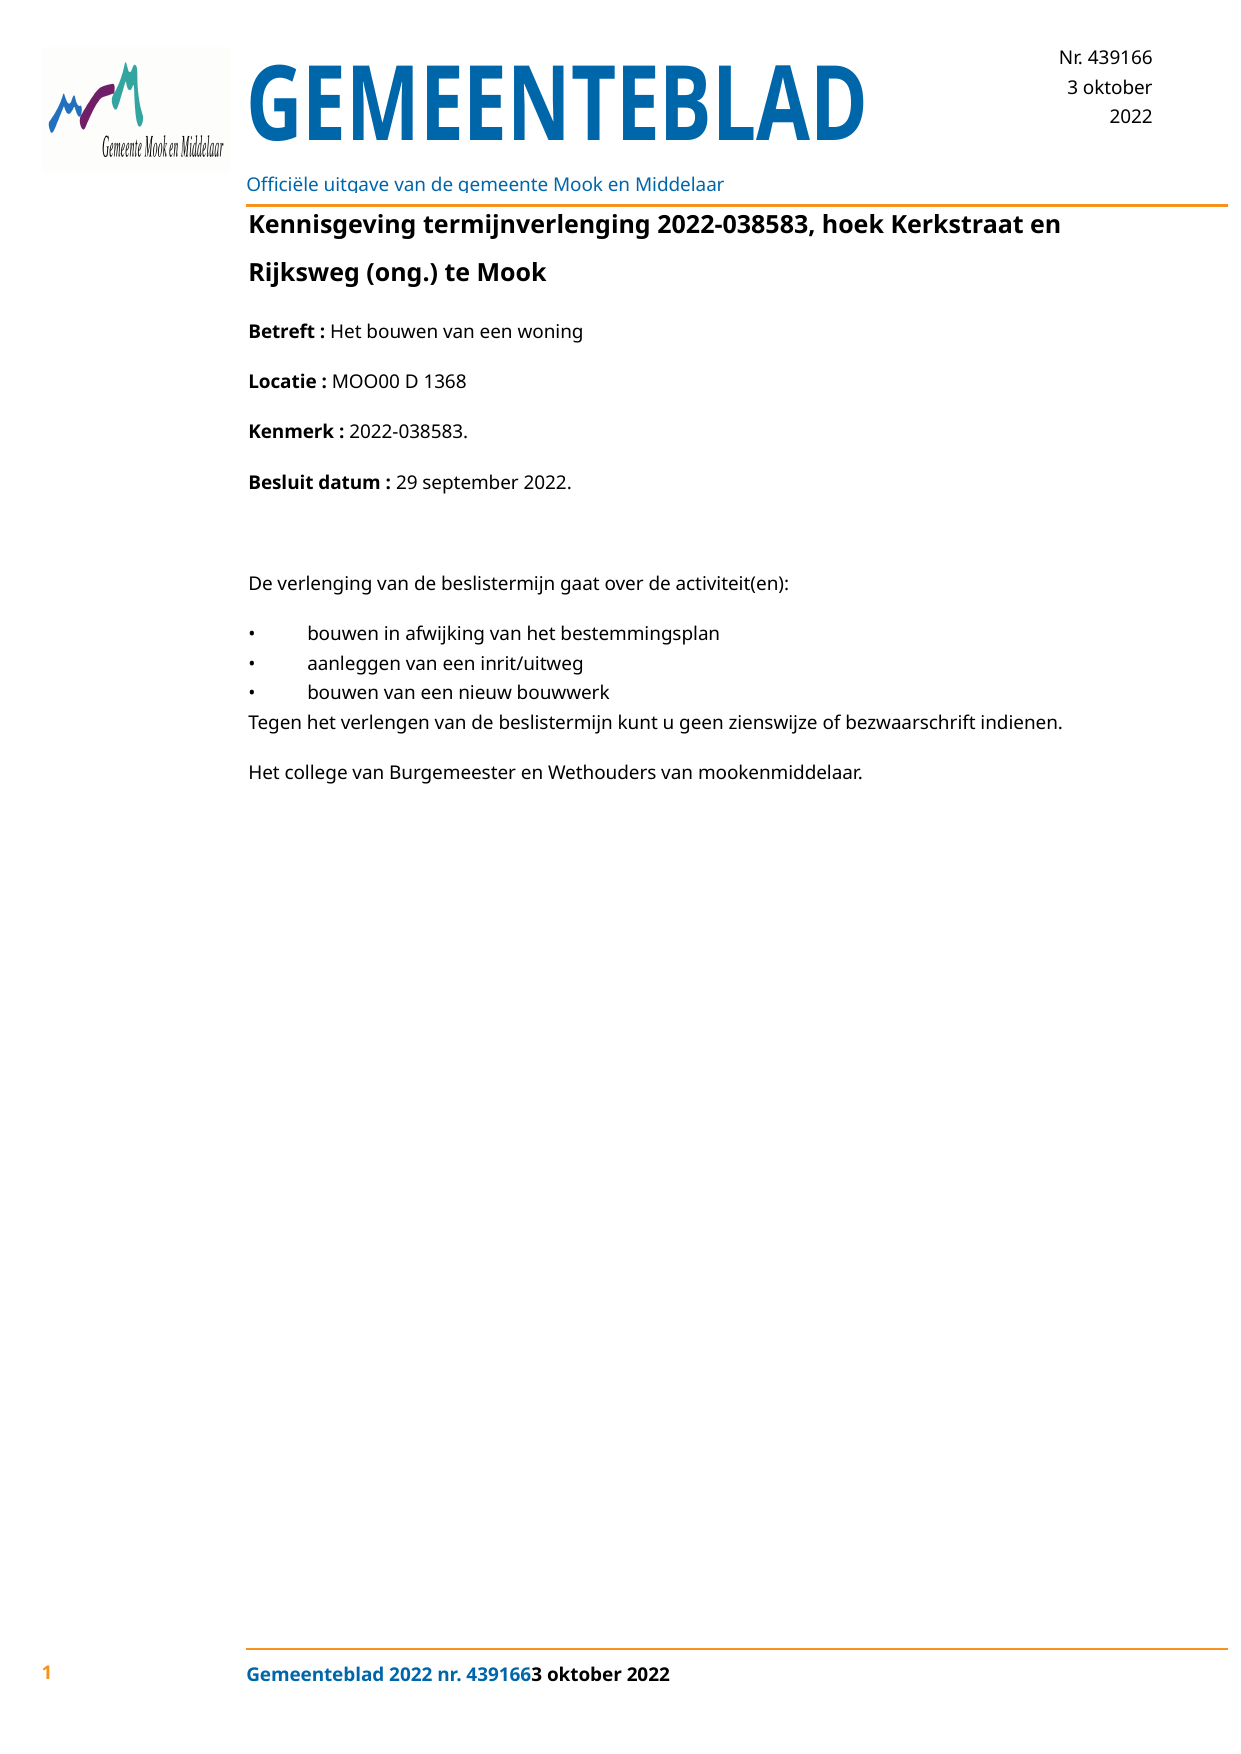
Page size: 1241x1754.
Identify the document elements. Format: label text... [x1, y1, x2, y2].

text Tegen het verlengen van de beslistermijn kunt u geen zienswijze of bezwaarschrift indienen. [248, 709, 1152, 735]
text Betreft : Het bouwen van een woning [248, 318, 1152, 344]
text Kennisgeving termijnverlenging 2022-038583, hoek Kerkstraat en Rijksweg (ong.) te Mook [248, 207, 1152, 288]
list bouwen in afwijking van het bestemmingsplan [248, 620, 1152, 646]
text Locatie : MOO00 D 1368 [248, 368, 1152, 394]
text Besluit datum : 29 september 2022. [248, 469, 1152, 495]
text Het college van Burgemeester en Wethouders van mookenmiddelaar. [248, 759, 1152, 785]
text De verlenging van de beslistermijn gaat over de activiteit(en): [248, 570, 1152, 596]
list aanleggen van een inrit/uitweg [248, 650, 1152, 676]
picture [41, 47, 231, 172]
text Kenmerk : 2022-038583. [248, 419, 1152, 444]
list bouwen van een nieuw bouwwerk [248, 679, 1152, 705]
